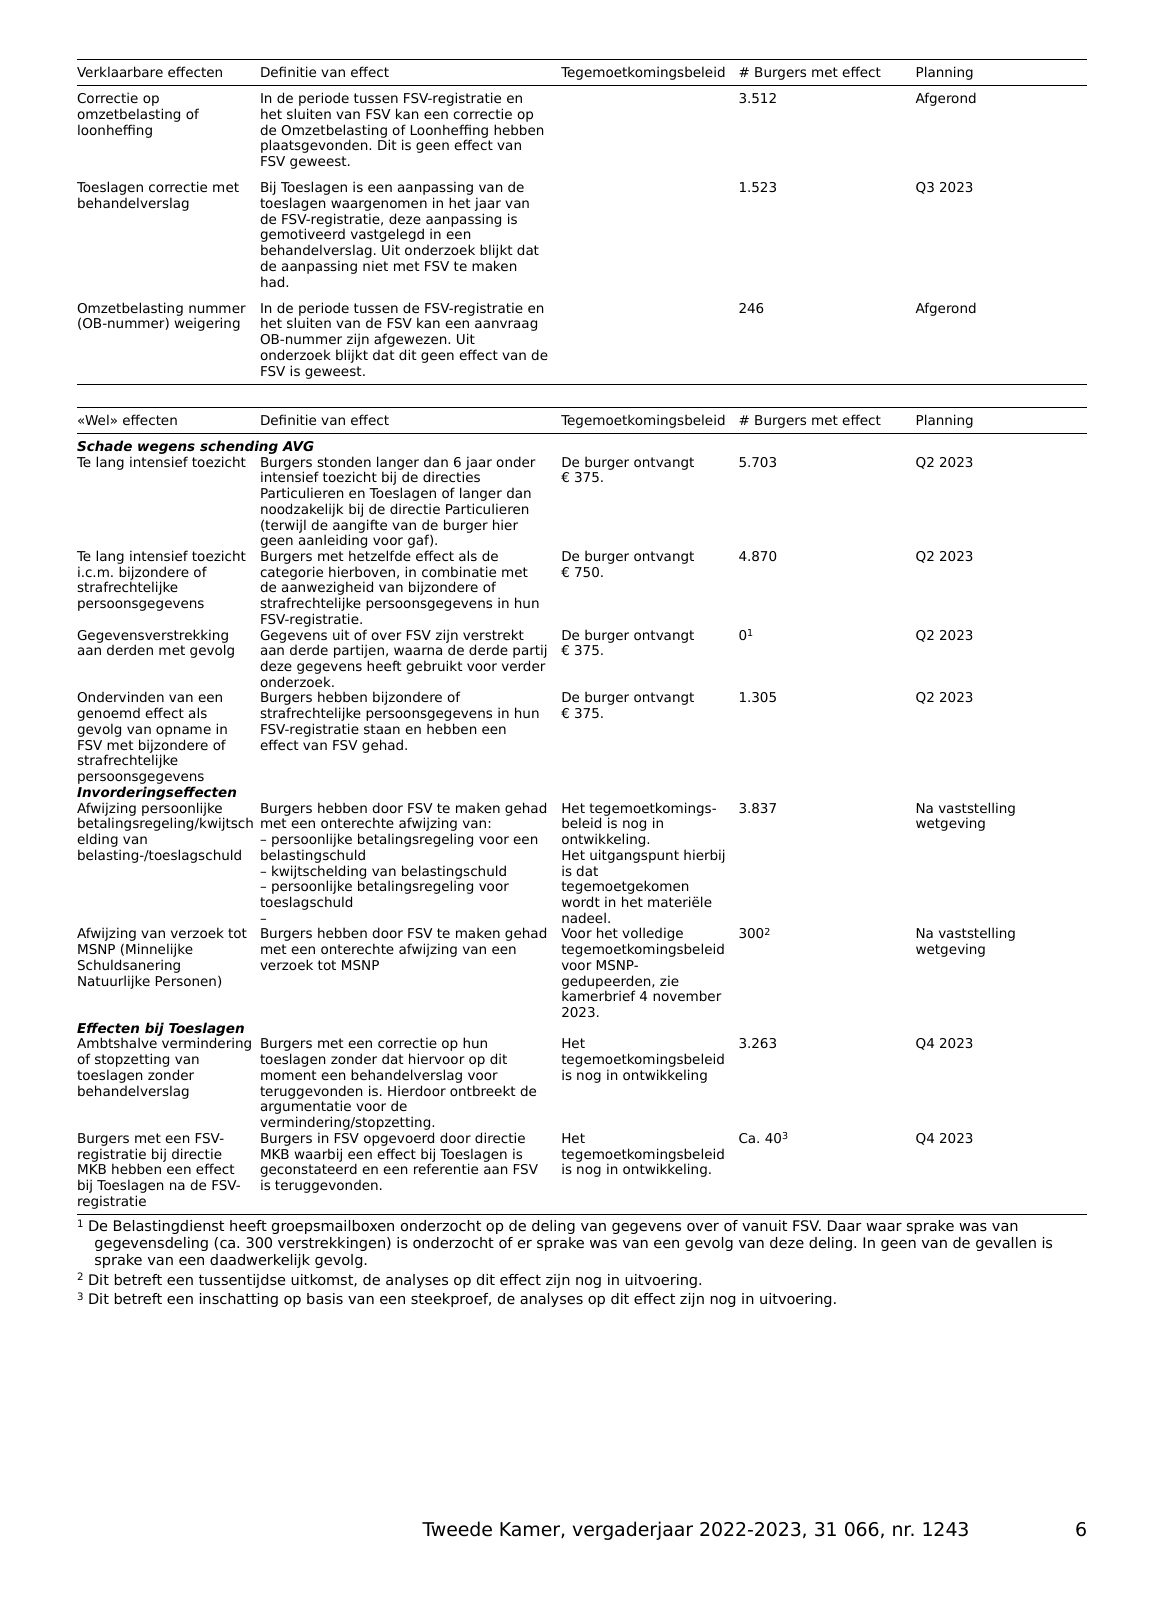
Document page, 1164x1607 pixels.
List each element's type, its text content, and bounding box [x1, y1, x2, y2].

table_cell Q4 2023 [909, 1131, 1087, 1214]
table_cell Na vaststelling wetgeving [909, 926, 1087, 1021]
table_cell 3.837 [732, 800, 909, 926]
table_cell 3.263 [732, 1036, 909, 1131]
table_cell Burgers in FSV opgevoerd door directie MKB waarbij een effect bij Toeslagen is geconstateerd en een referentie aan FSV is teruggevonden. [254, 1131, 555, 1214]
table_header «Wel» effecten [77, 408, 254, 433]
table_cell Q2 2023 [909, 549, 1087, 627]
table_cell Invorderingseffecten [77, 785, 909, 800]
table_cell Bij Toeslagen is een aanpassing van de toeslagen waargenomen in het jaar van de FSV-registratie, deze aanpassing is gemotiveerd vastgelegd in een behandelverslag. Uit onderzoek blijkt dat de aanpassing niet met FSV te maken had. [254, 174, 555, 295]
table_cell Correctie op omzetbelasting of loonheffing [77, 86, 254, 174]
table_cell Burgers hebben door FSV te maken gehad met een onterechte afwijzing van een verzoek tot MSNP [254, 926, 555, 1021]
table_cell 246 [732, 295, 909, 384]
table_cell Gegevens uit of over FSV zijn verstrekt aan derde partijen, waarna de derde partij deze gegevens heeft gebruikt voor verder onderzoek. [254, 628, 555, 690]
table_header Verklaarbare effecten [77, 60, 254, 85]
table_cell De burger ontvangt € 375. [555, 454, 732, 549]
table_cell Burgers met hetzelfde effect als de categorie hierboven, in combinatie met de aanwezigheid van bijzondere of strafrechtelijke persoonsgegevens in hun FSV-registratie. [254, 549, 555, 627]
table_header Planning [909, 60, 1087, 85]
table_cell 01 [732, 628, 909, 690]
table_cell Het tegemoetkomings-beleid is nog in ontwikkeling. Het uitgangspunt hierbij is dat tegemoetgekomen wordt in het materiële nadeel. [555, 800, 732, 926]
table_cell Het tegemoetkomingsbeleid is nog in ontwikkeling. [555, 1131, 732, 1214]
table_header Definitie van effect [254, 408, 555, 433]
table_cell 1 De Belastingdienst heeft groepsmailboxen onderzocht op de deling van gegevens over of vanuit FSV. Daar waar sprake was van gegevensdeling (ca. 300 verstrekkingen) is onderzocht of er sprake was van een gevolg van deze deling. In geen van de gevallen is sprake van een daadwerkelijk gevolg. 2 Dit betreft een tussentijdse uitkomst, de analyses op dit effect zijn nog in uitvoering. 3 Dit betreft een inschatting op basis van een steekproef, de analyses op dit effect zijn nog in uitvoering. [77, 1215, 1087, 1308]
table_cell Burgers stonden langer dan 6 jaar onder intensief toezicht bij de directies Particulieren en Toeslagen of langer dan noodzakelijk bij de directie Particulieren (terwijl de aangifte van de burger hier geen aanleiding voor gaf). [254, 454, 555, 549]
table_cell [555, 86, 732, 384]
table_cell In de periode tussen de FSV-registratie en het sluiten van de FSV kan een aanvraag OB-nummer zijn afgewezen. Uit onderzoek blijkt dat dit geen effect van de FSV is geweest. [254, 295, 555, 384]
table_cell In de periode tussen FSV-registratie en het sluiten van FSV kan een correctie op de Omzetbelasting of Loonheffing hebben plaatsgevonden. Dit is geen effect van FSV geweest. [254, 86, 555, 174]
table_cell Afgerond [909, 86, 1087, 174]
table_cell 3.512 [732, 86, 909, 174]
table_cell De burger ontvangt € 375. [555, 628, 732, 690]
table_cell 1.523 [732, 174, 909, 295]
table_header # Burgers met effect [732, 60, 909, 85]
table_cell Schade wegens schending AVG [77, 434, 909, 454]
table_cell 1.305 [732, 690, 909, 785]
table_cell Q2 2023 [909, 628, 1087, 690]
table_cell 5.703 [732, 454, 909, 549]
table_cell Afwijzing van verzoek tot MSNP (Minnelijke Schuldsanering Natuurlijke Personen) [77, 926, 254, 1021]
table_header # Burgers met effect [732, 408, 909, 433]
table_header Tegemoetkomingsbeleid [555, 408, 732, 433]
table_cell Te lang intensief toezicht i.c.m. bijzondere of strafrechtelijke persoonsgegevens [77, 549, 254, 627]
table_cell Q3 2023 [909, 174, 1087, 295]
table_cell Toeslagen correctie met behandelverslag [77, 174, 254, 295]
table_cell 4.870 [732, 549, 909, 627]
table_cell Omzetbelasting nummer (OB-nummer) weigering [77, 295, 254, 384]
table_cell De burger ontvangt € 750. [555, 549, 732, 627]
table_cell 3002 [732, 926, 909, 1021]
table_cell Afwijzing persoonlijke betalingsregeling/kwijtschelding van belasting-/toeslagschuld [77, 800, 254, 926]
table_cell Na vaststelling wetgeving [909, 800, 1087, 926]
table_cell Q2 2023 [909, 690, 1087, 785]
table_header Planning [909, 408, 1087, 433]
table_cell Effecten bij Toeslagen [77, 1021, 909, 1036]
table_cell [909, 785, 1087, 800]
table_cell [909, 1021, 1087, 1036]
table_cell De burger ontvangt € 375. [555, 690, 732, 785]
table_header Tegemoetkomingsbeleid [555, 60, 732, 85]
table_cell Ondervinden van een genoemd effect als gevolg van opname in FSV met bijzondere of strafrechtelijke persoonsgegevens [77, 690, 254, 785]
table_cell [909, 434, 1087, 454]
table_header Definitie van effect [254, 60, 555, 85]
table_cell Burgers hebben bijzondere of strafrechtelijke persoonsgegevens in hun FSV-registratie staan en hebben een effect van FSV gehad. [254, 690, 555, 785]
table_cell Voor het volledige tegemoetkomingsbeleid voor MSNP-gedupeerden, zie kamerbrief 4 november 2023. [555, 926, 732, 1021]
table_cell Ambtshalve vermindering of stopzetting van toeslagen zonder behandelverslag [77, 1036, 254, 1131]
table_cell Q4 2023 [909, 1036, 1087, 1131]
table_cell Burgers met een correctie op hun toeslagen zonder dat hiervoor op dit moment een behandelverslag voor teruggevonden is. Hierdoor ontbreekt de argumentatie voor de vermindering/stopzetting. [254, 1036, 555, 1131]
table_cell Afgerond [909, 295, 1087, 384]
table_cell Gegevensverstrekking aan derden met gevolg [77, 628, 254, 690]
table_cell Burgers met een FSV-registratie bij directie MKB hebben een effect bij Toeslagen na de FSV-registratie [77, 1131, 254, 1214]
table_cell Te lang intensief toezicht [77, 454, 254, 549]
table_cell Ca. 403 [732, 1131, 909, 1214]
table_cell Q2 2023 [909, 454, 1087, 549]
table_cell Burgers hebben door FSV te maken gehad met een onterechte afwijzing van: – persoonlijke betalingsregeling voor een belastingschuld – kwijtschelding van belastingschuld – persoonlijke betalingsregeling voor toeslagschuld – [254, 800, 555, 926]
table_cell Het tegemoetkomingsbeleid is nog in ontwikkeling [555, 1036, 732, 1131]
